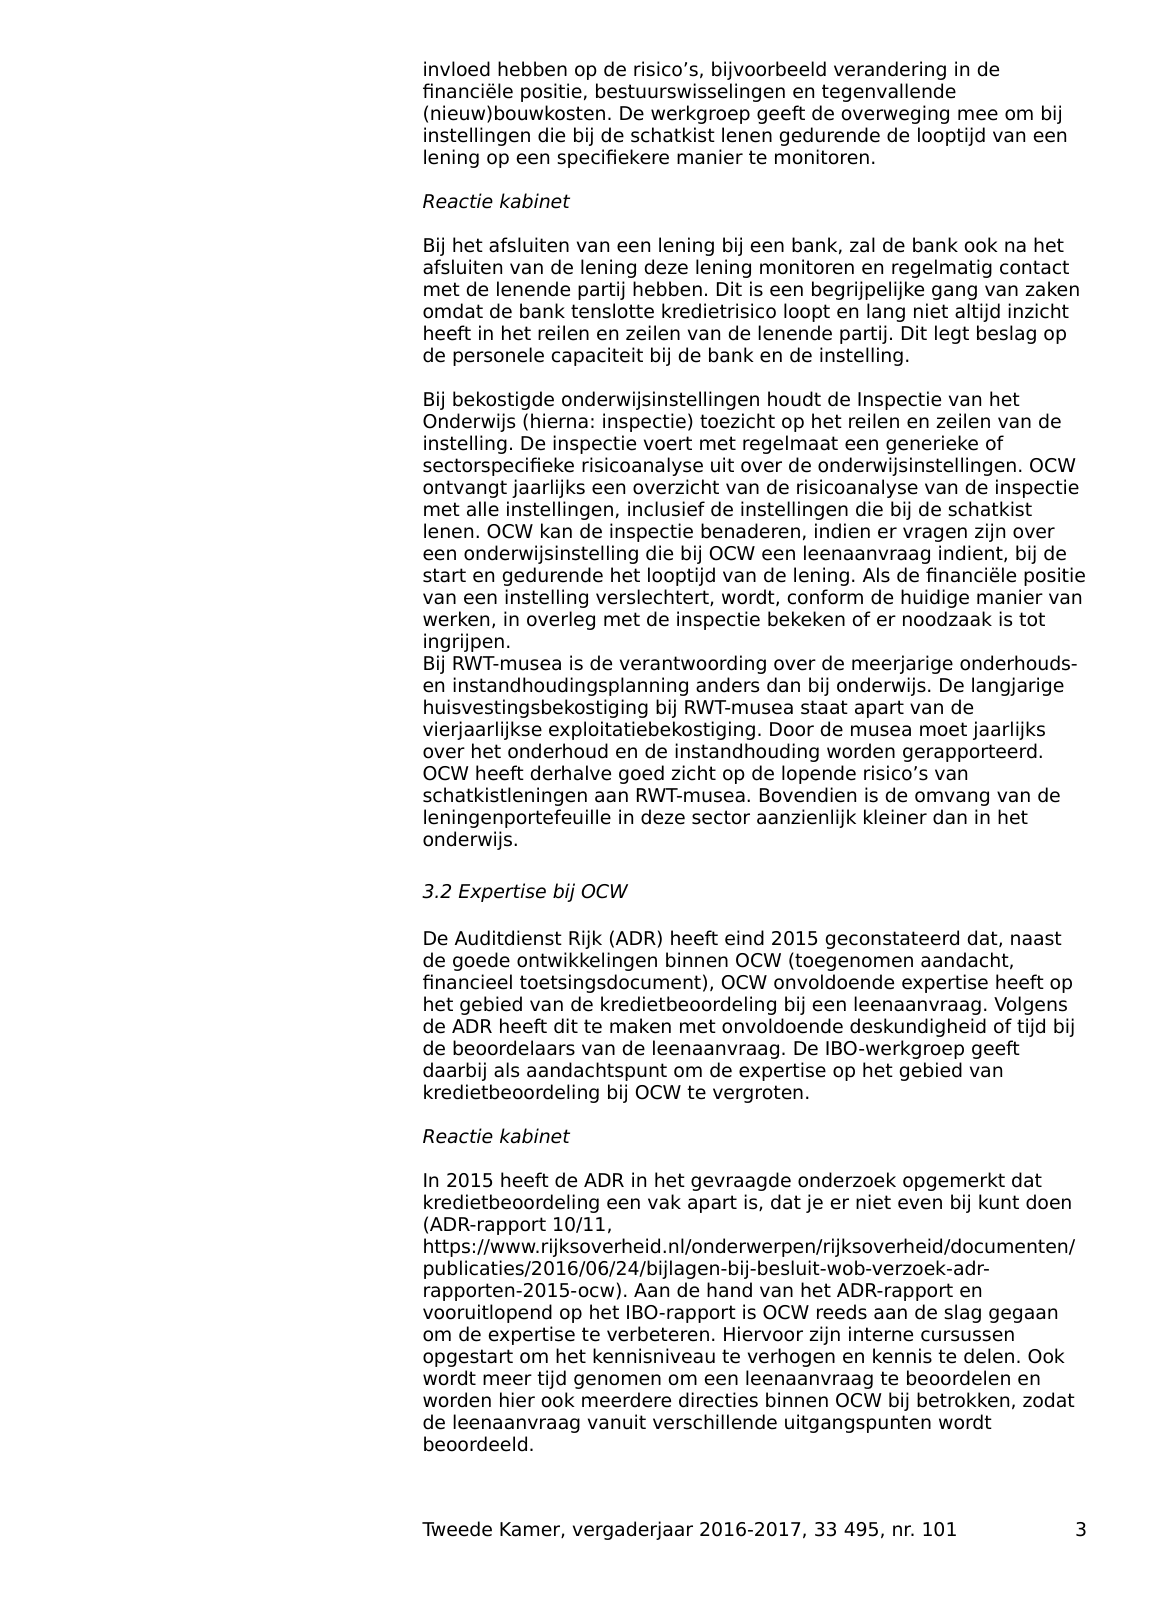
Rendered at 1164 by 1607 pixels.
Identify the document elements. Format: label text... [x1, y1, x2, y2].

subtitle Reactie kabinet [422, 191, 1087, 213]
text In 2015 heeft de ADR in het gevraagde onderzoek opgemerkt dat kredietbeoordeling een vak apart is, dat je er niet even bij kunt doen (ADR-rapport 10/11, https://www.rijksoverheid.nl/onderwerpen/rijksoverheid/documenten/publicaties/2016/06/24/bijlagen-bij-besluit-wob-verzoek-adr-rapporten-2015-ocw). Aan de hand van het ADR-rapport en vooruitlopend op het IBO-rapport is OCW reeds aan de slag gegaan om de expertise te verbeteren. Hiervoor zijn interne cursussen opgestart om het kennisniveau te verhogen en kennis te delen. Ook wordt meer tijd genomen om een leenaanvraag te beoordelen en worden hier ook meerdere directies binnen OCW bij betrokken, zodat de leenaanvraag vanuit verschillende uitgangspunten wordt beoordeeld. [422, 1170, 1087, 1456]
subtitle 3.2 Expertise bij OCW [422, 881, 1087, 903]
text Bij het afsluiten van een lening bij een bank, zal de bank ook na het afsluiten van de lening deze lening monitoren en regelmatig contact met de lenende partij hebben. Dit is een begrijpelijke gang van zaken omdat de bank tenslotte kredietrisico loopt en lang niet altijd inzicht heeft in het reilen en zeilen van de lenende partij. Dit legt beslag op de personele capaciteit bij de bank en de instelling. [422, 235, 1087, 367]
subtitle Reactie kabinet [422, 1126, 1087, 1148]
text Bij RWT-musea is de verantwoording over de meerjarige onderhouds- en instandhoudingsplanning anders dan bij onderwijs. De langjarige huisvestingsbekostiging bij RWT-musea staat apart van de vierjaarlijkse exploitatiebekostiging. Door de musea moet jaarlijks over het onderhoud en de instandhouding worden gerapporteerd. OCW heeft derhalve goed zicht op de lopende risico’s van schatkistleningen aan RWT-musea. Bovendien is de omvang van de leningenportefeuille in deze sector aanzienlijk kleiner dan in het onderwijs. [422, 653, 1087, 851]
text Bij bekostigde onderwijsinstellingen houdt de Inspectie van het Onderwijs (hierna: inspectie) toezicht op het reilen en zeilen van de instelling. De inspectie voert met regelmaat een generieke of sectorspecifieke risicoanalyse uit over de onderwijsinstellingen. OCW ontvangt jaarlijks een overzicht van de risicoanalyse van de inspectie met alle instellingen, inclusief de instellingen die bij de schatkist lenen. OCW kan de inspectie benaderen, indien er vragen zijn over een onderwijsinstelling die bij OCW een leenaanvraag indient, bij de start en gedurende het looptijd van de lening. Als de financiële positie van een instelling verslechtert, wordt, conform de huidige manier van werken, in overleg met de inspectie bekeken of er noodzaak is tot ingrijpen. [422, 389, 1087, 653]
text invloed hebben op de risico’s, bijvoorbeeld verandering in de financiële positie, bestuurswisselingen en tegenvallende (nieuw)bouwkosten. De werkgroep geeft de overweging mee om bij instellingen die bij de schatkist lenen gedurende de looptijd van een lening op een specifiekere manier te monitoren. [422, 59, 1087, 169]
text De Auditdienst Rijk (ADR) heeft eind 2015 geconstateerd dat, naast de goede ontwikkelingen binnen OCW (toegenomen aandacht, financieel toetsingsdocument), OCW onvoldoende expertise heeft op het gebied van de kredietbeoordeling bij een leenaanvraag. Volgens de ADR heeft dit te maken met onvoldoende deskundigheid of tijd bij de beoordelaars van de leenaanvraag. De IBO-werkgroep geeft daarbij als aandachtspunt om de expertise op het gebied van kredietbeoordeling bij OCW te vergroten. [422, 928, 1087, 1104]
